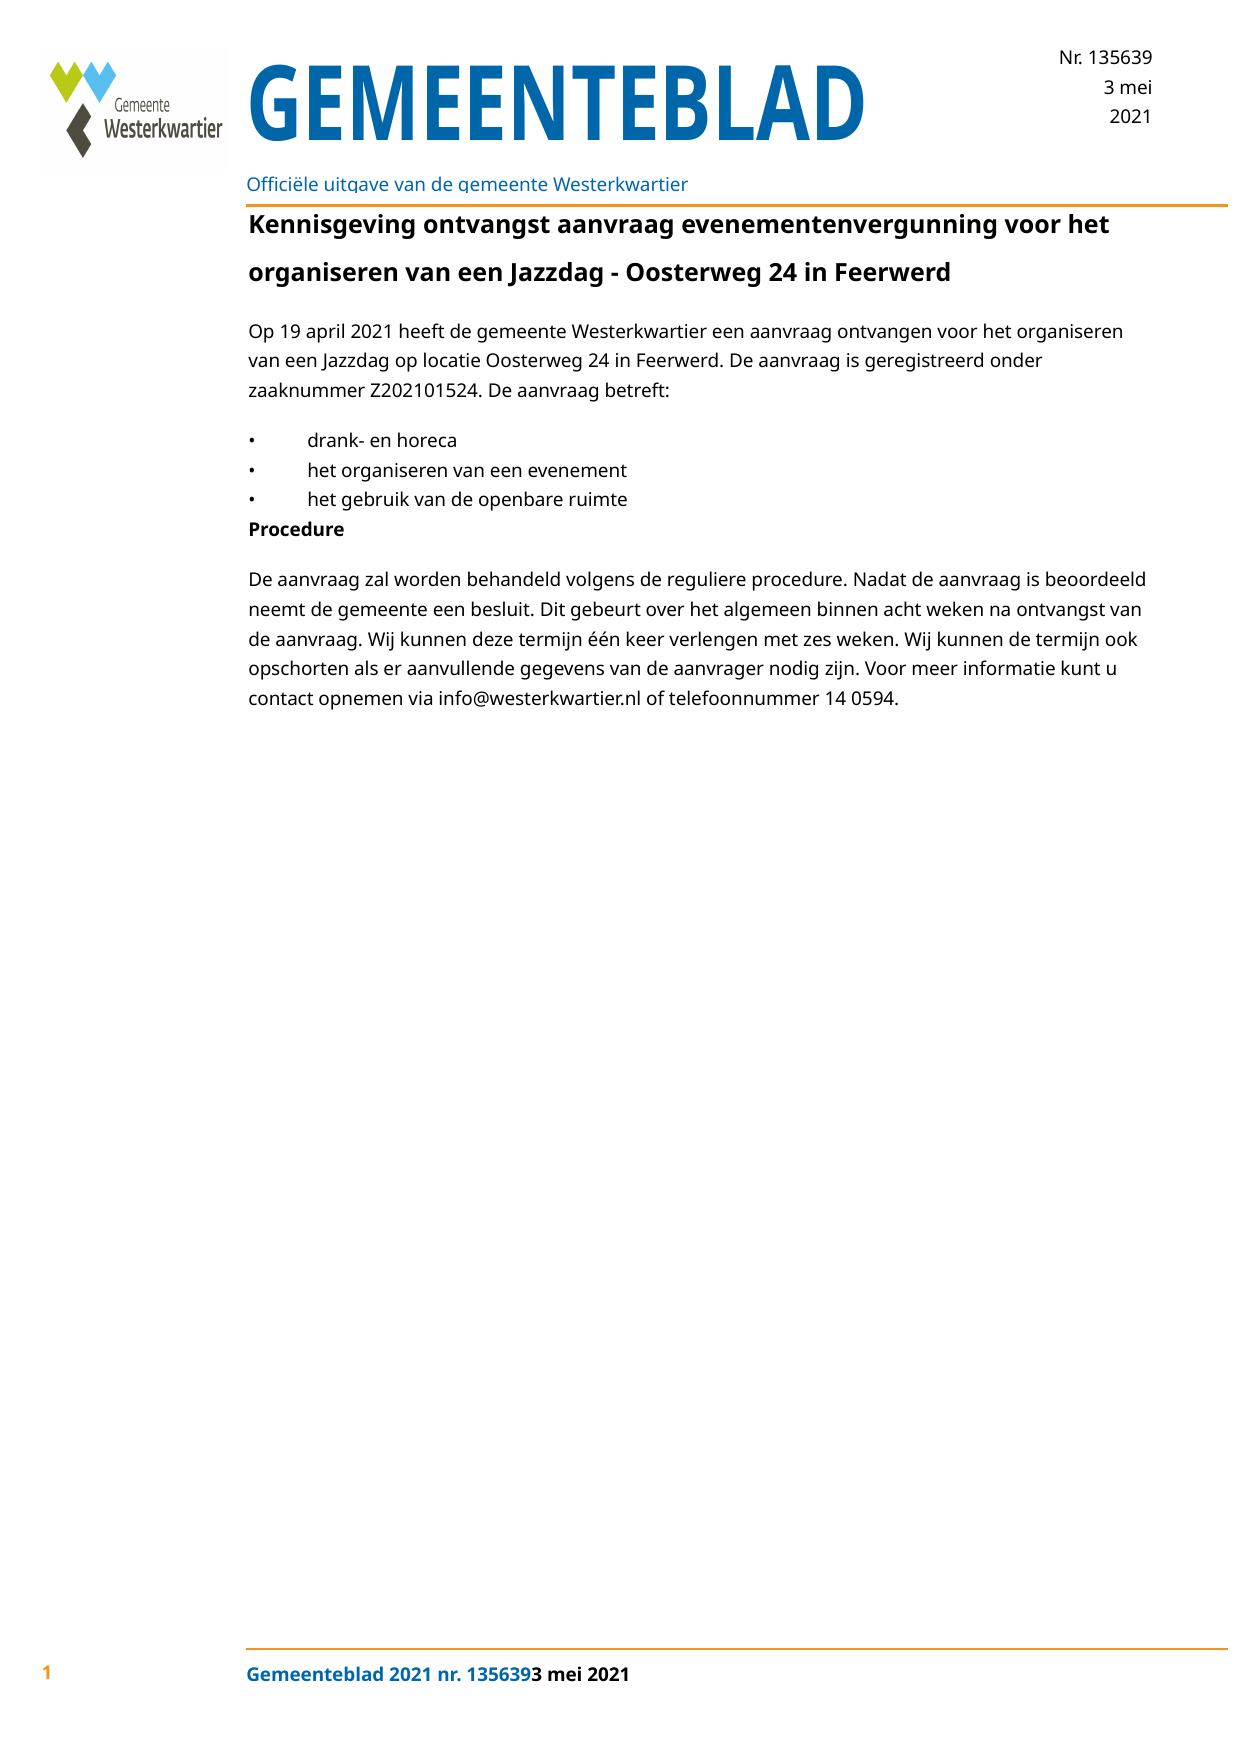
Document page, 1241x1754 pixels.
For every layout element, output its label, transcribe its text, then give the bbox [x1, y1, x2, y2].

text De aanvraag zal worden behandeld volgens de reguliere procedure. Nadat de aanvraag is beoordeeld neemt de gemeente een besluit. Dit gebeurt over het algemeen binnen acht weken na ontvangst van de aanvraag. Wij kunnen deze termijn één keer verlengen met zes weken. Wij kunnen de termijn ook opschorten als er aanvullende gegevens van de aanvrager nodig zijn. Voor meer informatie kunt u contact opnemen via info@westerkwartier.nl of telefoonnummer 14 0594. [248, 567, 1152, 711]
text Op 19 april 2021 heeft de gemeente Westerkwartier een aanvraag ontvangen voor het organiseren van een Jazzdag op locatie Oosterweg 24 in Feerwerd. De aanvraag is geregistreerd onder zaaknummer Z202101524. De aanvraag betreft: [248, 318, 1152, 403]
text Procedure [248, 516, 1152, 542]
list het organiseren van een evenement [248, 457, 1152, 483]
list het gebruik van de openbare ruimte [248, 487, 1152, 512]
picture [41, 47, 231, 172]
text Kennisgeving ontvangst aanvraag evenementenvergunning voor het organiseren van een Jazzdag - Oosterweg 24 in Feerwerd [248, 207, 1152, 288]
list drank- en horeca [248, 427, 1152, 453]
